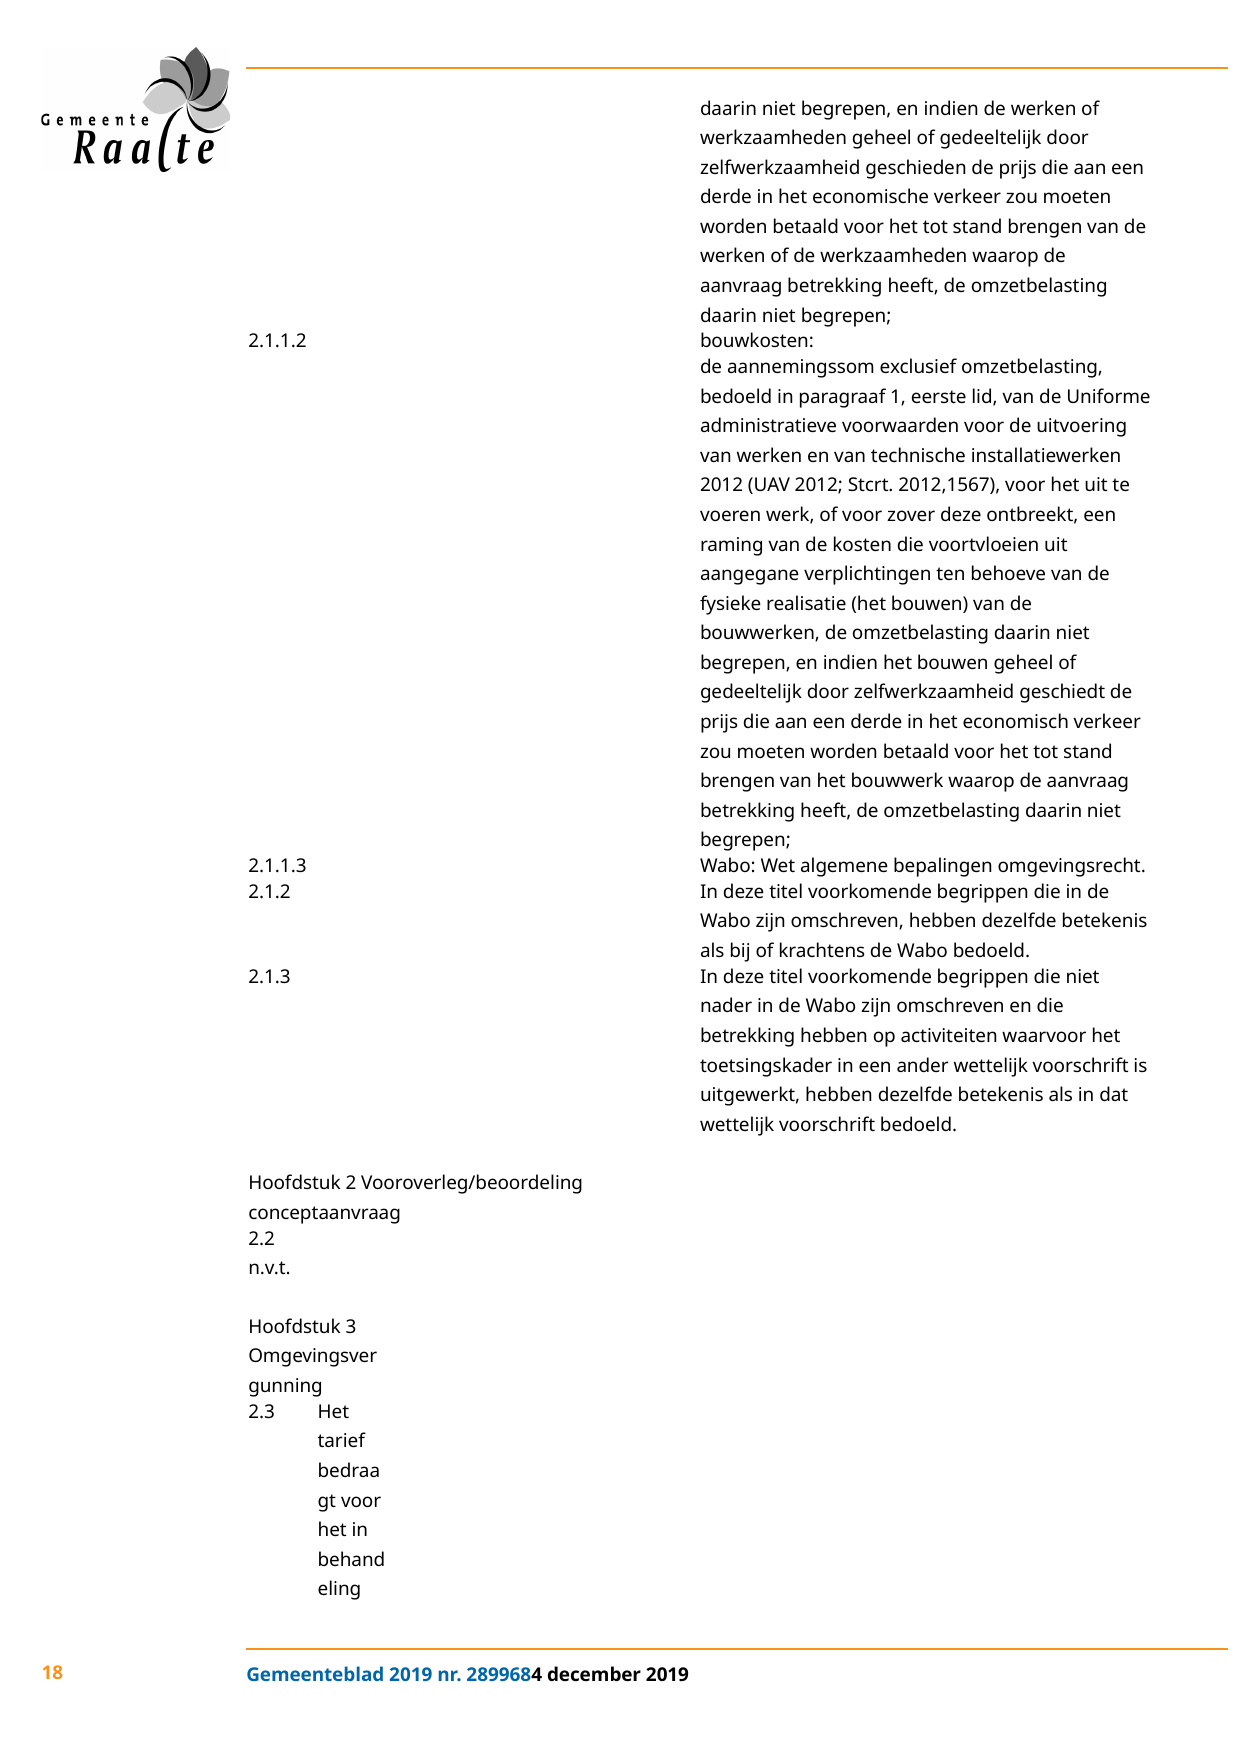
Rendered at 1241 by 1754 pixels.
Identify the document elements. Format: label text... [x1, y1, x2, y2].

table_header Hoofdstuk 3 Omgevingsvergunning [248, 1313, 387, 1398]
table_cell 2.3 [248, 1398, 317, 1601]
table_cell [387, 1398, 456, 1601]
table_cell Het tarief bedraagt voor het in behandeling [318, 1398, 387, 1601]
table_cell bouwkosten: [700, 328, 1152, 353]
table_cell [248, 353, 700, 852]
table_cell 2.1.1.2 [248, 328, 700, 353]
table_cell [248, 95, 700, 328]
table_cell 2.1.3 [248, 963, 700, 1137]
table_cell Wabo: Wet algemene bepalingen omgevingsrecht. [700, 853, 1152, 878]
table_cell 2.1.2 [248, 878, 700, 963]
table_cell 2.1.1.3 [248, 853, 700, 878]
picture [41, 47, 231, 172]
table_cell In deze titel voorkomende begrippen die in de Wabo zijn omschreven, hebben dezelfde betekenis als bij of krachtens de Wabo bedoeld. [700, 878, 1152, 963]
table_cell In deze titel voorkomende begrippen die niet nader in de Wabo zijn omschreven en die betrekking hebben op activiteiten waarvoor het toetsingskader in een ander wettelijk voorschrift is uitgewerkt, hebben dezelfde betekenis als in dat wettelijk voorschrift bedoeld. [700, 963, 1152, 1137]
table_cell de aannemingssom exclusief omzetbelasting, bedoeld in paragraaf 1, eerste lid, van de Uniforme administratieve voorwaarden voor de uitvoering van werken en van technische installatiewerken 2012 (UAV 2012; Stcrt. 2012,1567), voor het uit te voeren werk, of voor zover deze ontbreekt, een raming van de kosten die voortvloeien uit aangegane verplichtingen ten behoeve van de fysieke realisatie (het bouwen) van de bouwwerken, de omzetbelasting daarin niet begrepen, en indien het bouwen geheel of gedeeltelijk door zelfwerkzaamheid geschiedt de prijs die aan een derde in het economisch verkeer zou moeten worden betaald voor het tot stand brengen van het bouwwerk waarop de aanvraag betrekking heeft, de omzetbelasting daarin niet begrepen; [700, 353, 1152, 852]
table_header Hoofdstuk 2 Vooroverleg/beoordeling conceptaanvraag [248, 1170, 700, 1225]
table_cell 2.2 n.v.t. [248, 1225, 1152, 1280]
table_cell daarin niet begrepen, en indien de werken of werkzaamheden geheel of gedeeltelijk door zelfwerkzaamheid geschieden de prijs die aan een derde in het economische verkeer zou moeten worden betaald voor het tot stand brengen van de werken of de werkzaamheden waarop de aanvraag betrekking heeft, de omzetbelasting daarin niet begrepen; [700, 95, 1152, 328]
